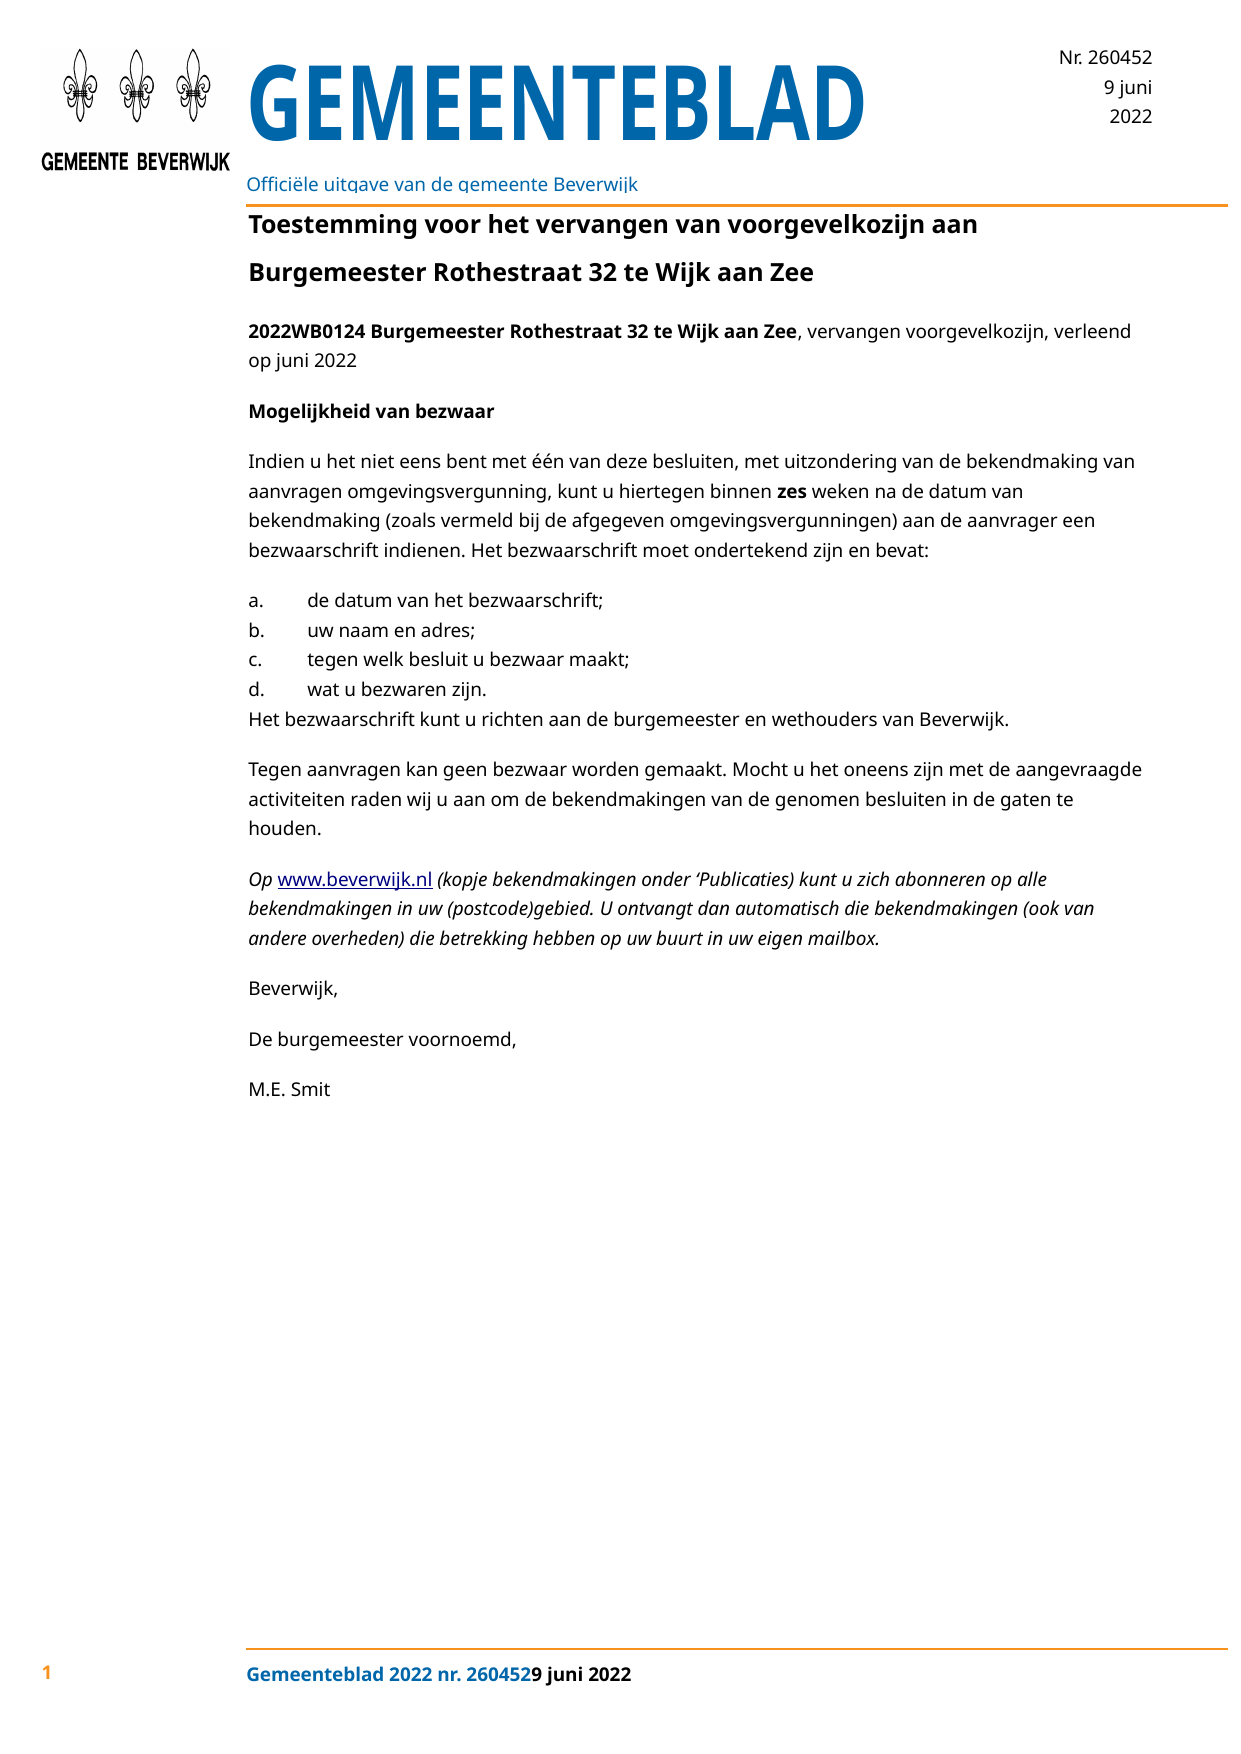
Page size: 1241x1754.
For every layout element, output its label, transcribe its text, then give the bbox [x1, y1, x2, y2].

text Beverwijk, [248, 975, 1152, 1001]
text Op www.beverwijk.nl (kopje bekendmakingen onder ‘Publicaties) kunt u zich abonneren op alle bekendmakingen in uw (postcode)gebied. U ontvangt dan automatisch die bekendmakingen (ook van andere overheden) die betrekking hebben op uw buurt in uw eigen mailbox. [248, 866, 1152, 951]
list tegen welk besluit u bezwaar maakt; [248, 647, 1152, 672]
list uw naam en adres; [248, 617, 1152, 643]
text Mogelijkheid van bezwaar [248, 398, 1152, 424]
text Het bezwaarschrift kunt u richten aan de burgemeester en wethouders van Beverwijk. [248, 706, 1152, 732]
text M.E. Smit [248, 1076, 1152, 1102]
text De burgemeester voornoemd, [248, 1026, 1152, 1052]
list wat u bezwaren zijn. [248, 676, 1152, 702]
text Indien u het niet eens bent met één van deze besluiten, met uitzondering van de bekendmaking van aanvragen omgevingsvergunning, kunt u hiertegen binnen zes weken na de datum van bekendmaking (zoals vermeld bij de afgegeven omgevingsvergunningen) aan de aanvrager een bezwaarschrift indienen. Het bezwaarschrift moet ondertekend zijn en bevat: [248, 448, 1152, 563]
picture [41, 47, 231, 172]
text 2022WB0124 Burgemeester Rothestraat 32 te Wijk aan Zee, vervangen voorgevelkozijn, verleend op juni 2022 [248, 318, 1152, 373]
text Toestemming voor het vervangen van voorgevelkozijn aan Burgemeester Rothestraat 32 te Wijk aan Zee [248, 207, 1152, 288]
list de datum van het bezwaarschrift; [248, 587, 1152, 613]
text Tegen aanvragen kan geen bezwaar worden gemaakt. Mocht u het oneens zijn met de aangevraagde activiteiten raden wij u aan om de bekendmakingen van de genomen besluiten in de gaten te houden. [248, 756, 1152, 841]
